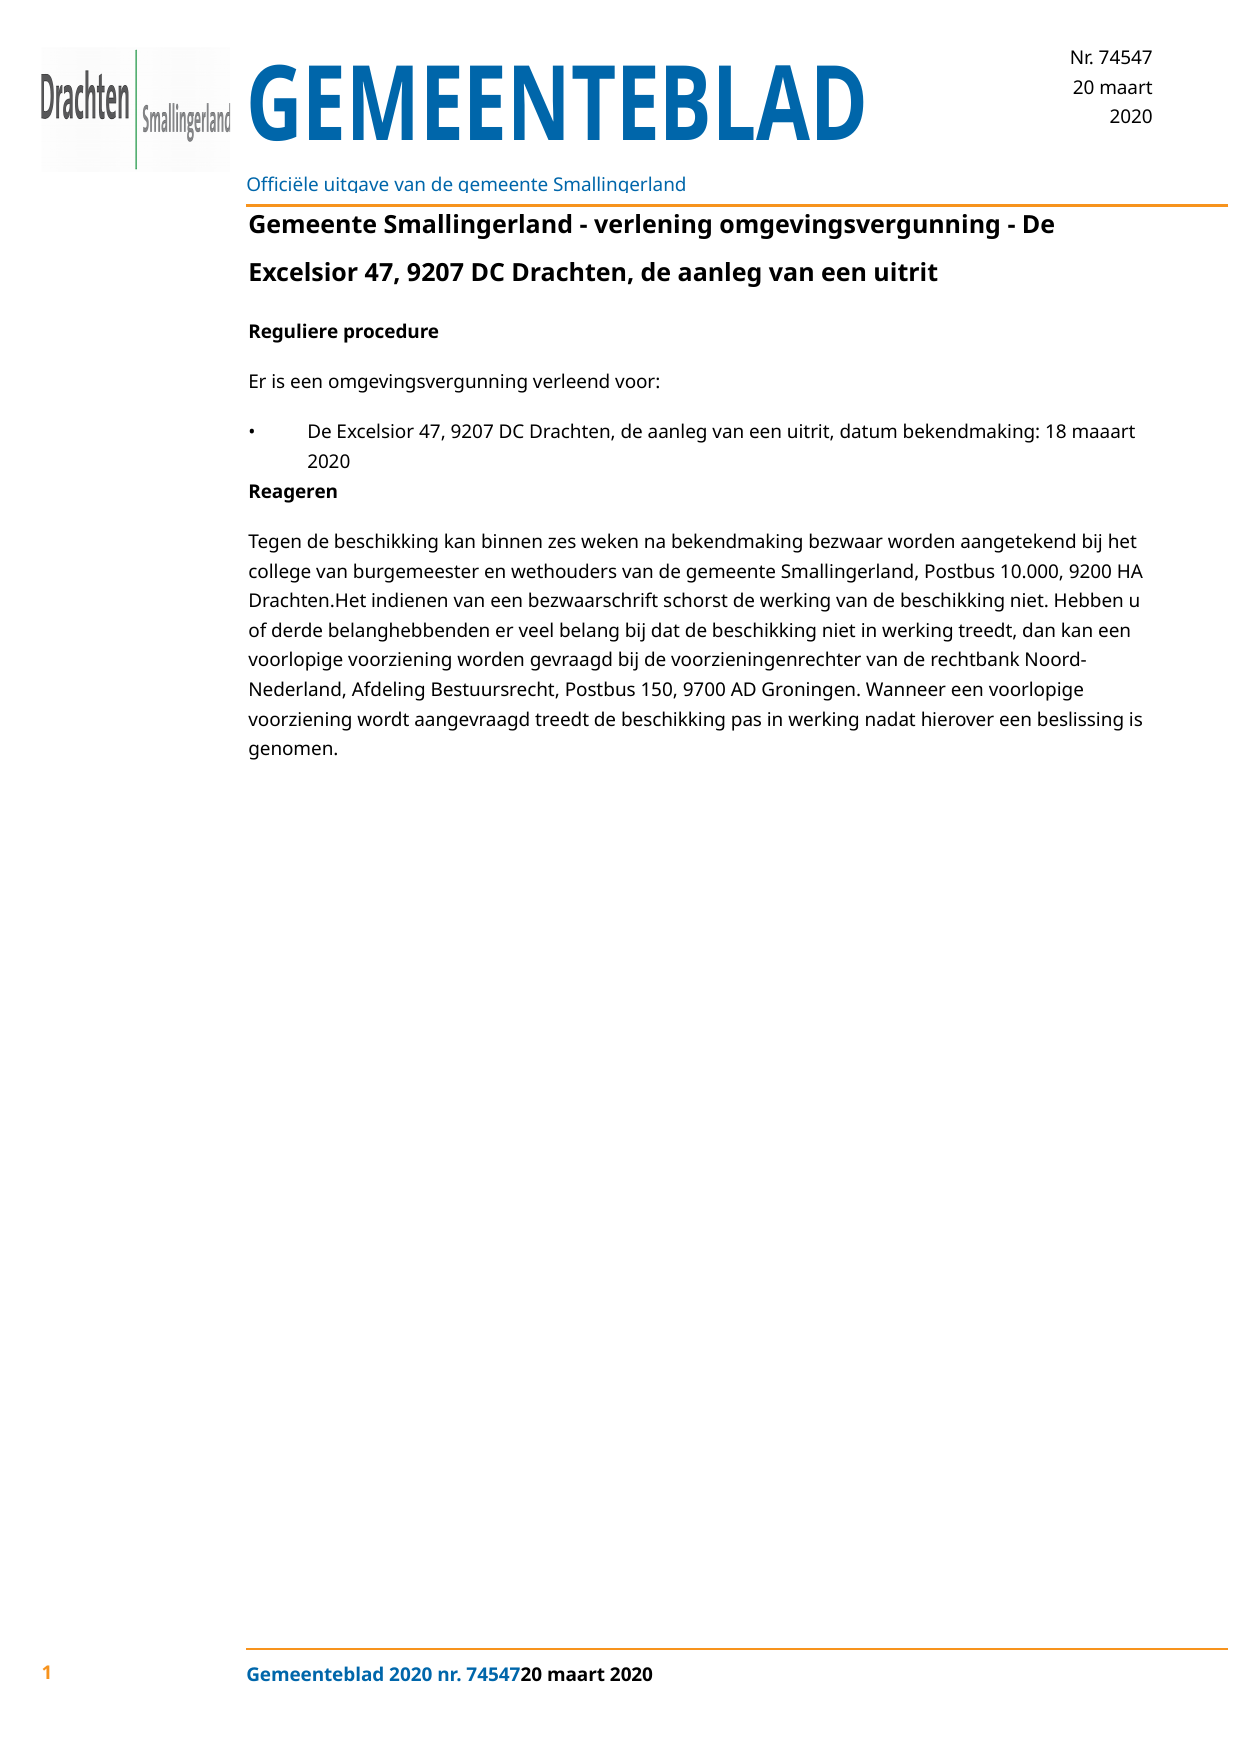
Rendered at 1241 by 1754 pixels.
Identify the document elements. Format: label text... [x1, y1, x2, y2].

text Gemeente Smallingerland - verlening omgevingsvergunning - De Excelsior 47, 9207 DC Drachten, de aanleg van een uitrit [248, 207, 1152, 288]
list De Excelsior 47, 9207 DC Drachten, de aanleg van een uitrit, datum bekendmaking: 18 maaart 2020 [248, 419, 1152, 474]
text Reageren [248, 478, 1152, 504]
text Tegen de beschikking kan binnen zes weken na bekendmaking bezwaar worden aangetekend bij het college van burgemeester en wethouders van de gemeente Smallingerland, Postbus 10.000, 9200 HA Drachten.Het indienen van een bezwaarschrift schorst de werking van de beschikking niet. Hebben u of derde belanghebbenden er veel belang bij dat de beschikking niet in werking treedt, dan kan een voorlopige voorziening worden gevraagd bij de voorzieningenrechter van de rechtbank Noord-Nederland, Afdeling Bestuursrecht, Postbus 150, 9700 AD Groningen. Wanneer een voorlopige voorziening wordt aangevraagd treedt de beschikking pas in werking nadat hierover een beslissing is genomen. [248, 528, 1152, 761]
text Er is een omgevingsvergunning verleend voor: [248, 368, 1152, 394]
picture [41, 47, 231, 172]
text Reguliere procedure [248, 318, 1152, 344]
